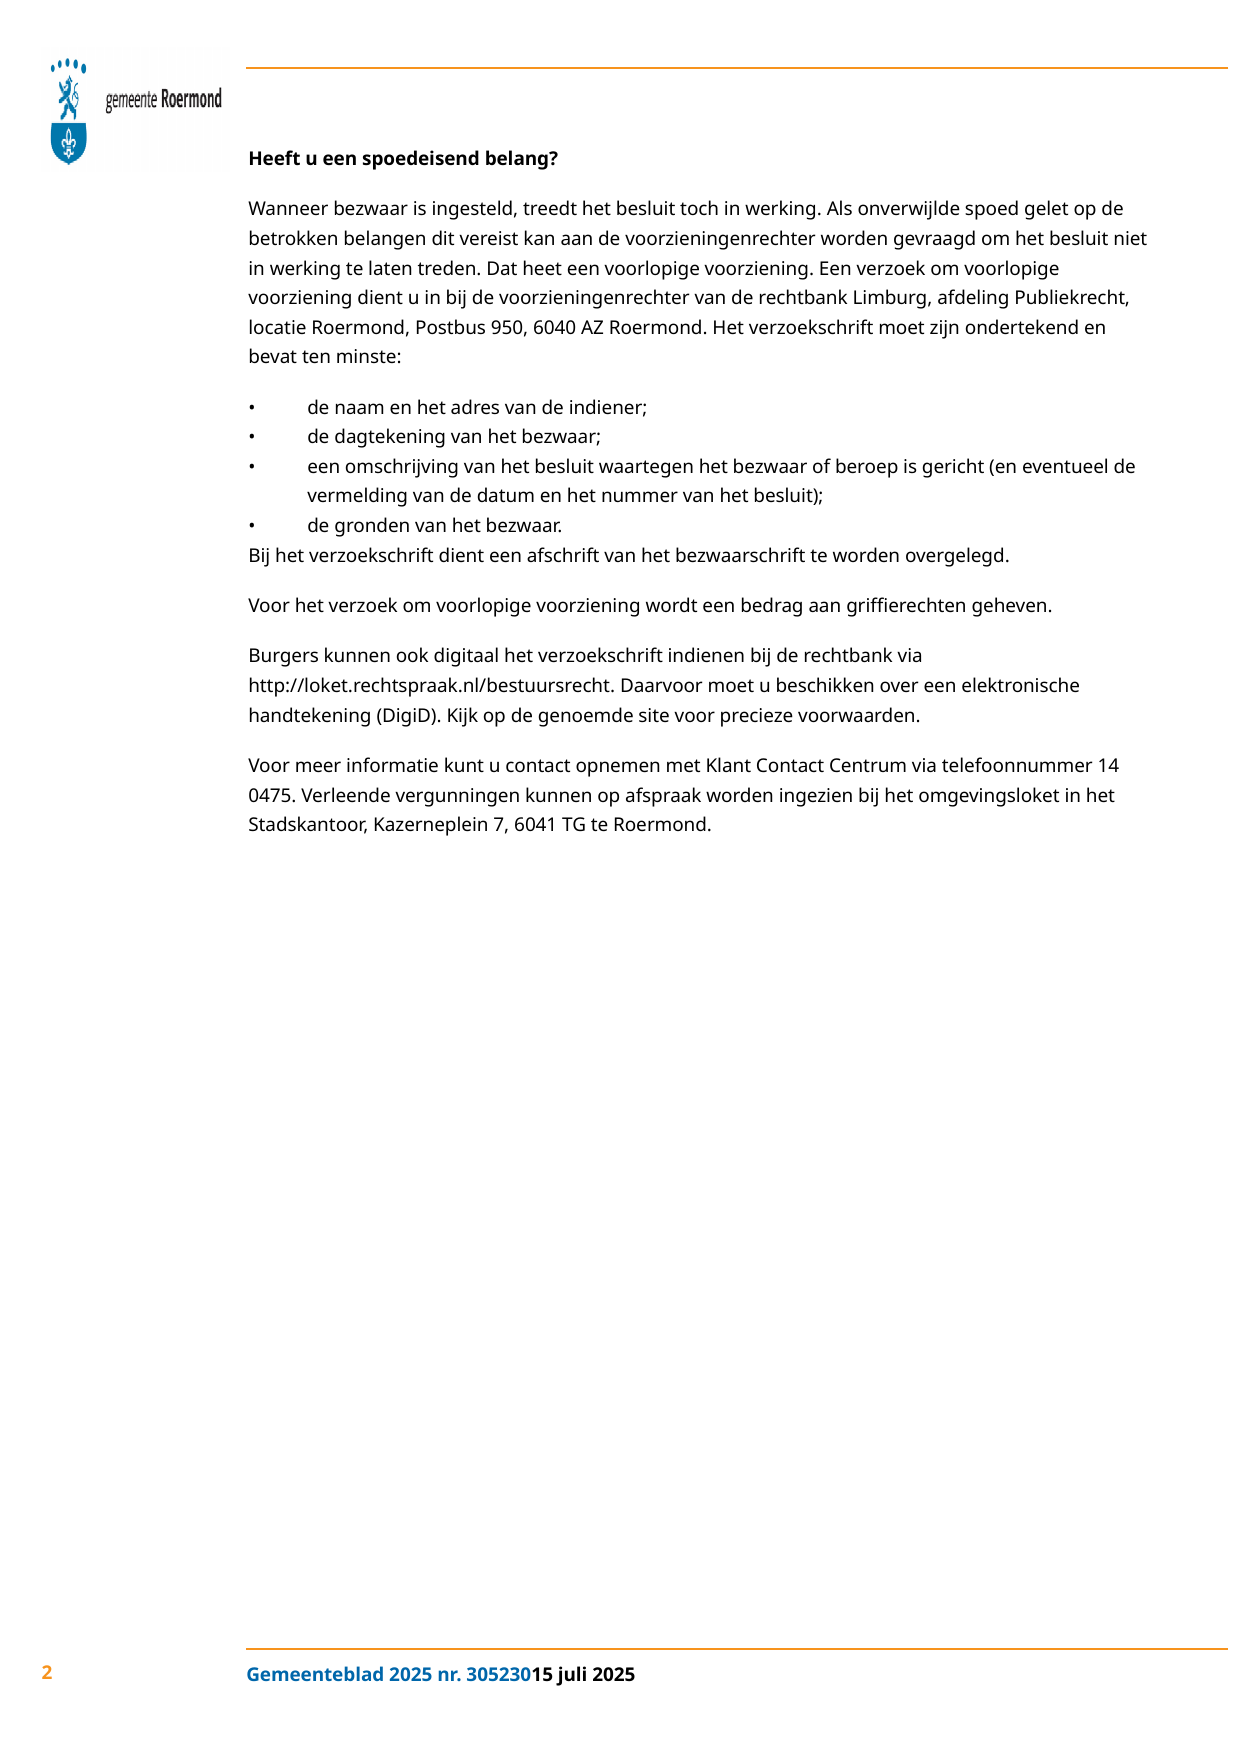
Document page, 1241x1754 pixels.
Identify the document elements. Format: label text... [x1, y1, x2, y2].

text Voor het verzoek om voorlopige voorziening wordt een bedrag aan griffierechten geheven. [248, 592, 1152, 618]
list een omschrijving van het besluit waartegen het bezwaar of beroep is gericht (en eventueel de vermelding van de datum en het nummer van het besluit); [248, 453, 1152, 508]
text Bij het verzoekschrift dient een afschrift van het bezwaarschrift te worden overgelegd. [248, 542, 1152, 568]
list de gronden van het bezwaar. [248, 512, 1152, 538]
list de naam en het adres van de indiener; [248, 394, 1152, 420]
text Heeft u een spoedeisend belang? [248, 145, 1152, 171]
list de dagtekening van het bezwaar; [248, 423, 1152, 449]
text Wanneer bezwaar is ingesteld, treedt het besluit toch in werking. Als onverwijlde spoed gelet op de betrokken belangen dit vereist kan aan de voorzieningenrechter worden gevraagd om het besluit niet in werking te laten treden. Dat heet een voorlopige voorziening. Een verzoek om voorlopige voorziening dient u in bij de voorzieningenrechter van de rechtbank Limburg, afdeling Publiekrecht, locatie Roermond, Postbus 950, 6040 AZ Roermond. Het verzoekschrift moet zijn ondertekend en bevat ten minste: [248, 196, 1152, 369]
text Voor meer informatie kunt u contact opnemen met Klant Contact Centrum via telefoonnummer 14 0475. Verleende vergunningen kunnen op afspraak worden ingezien bij het omgevingsloket in het Stadskantoor, Kazerneplein 7, 6041 TG te Roermond. [248, 752, 1152, 837]
text Burgers kunnen ook digitaal het verzoekschrift indienen bij de rechtbank via http://loket.rechtspraak.nl/bestuursrecht. Daarvoor moet u beschikken over een elektronische handtekening (DigiD). Kijk op de genoemde site voor precieze voorwaarden. [248, 643, 1152, 728]
picture [41, 47, 231, 172]
